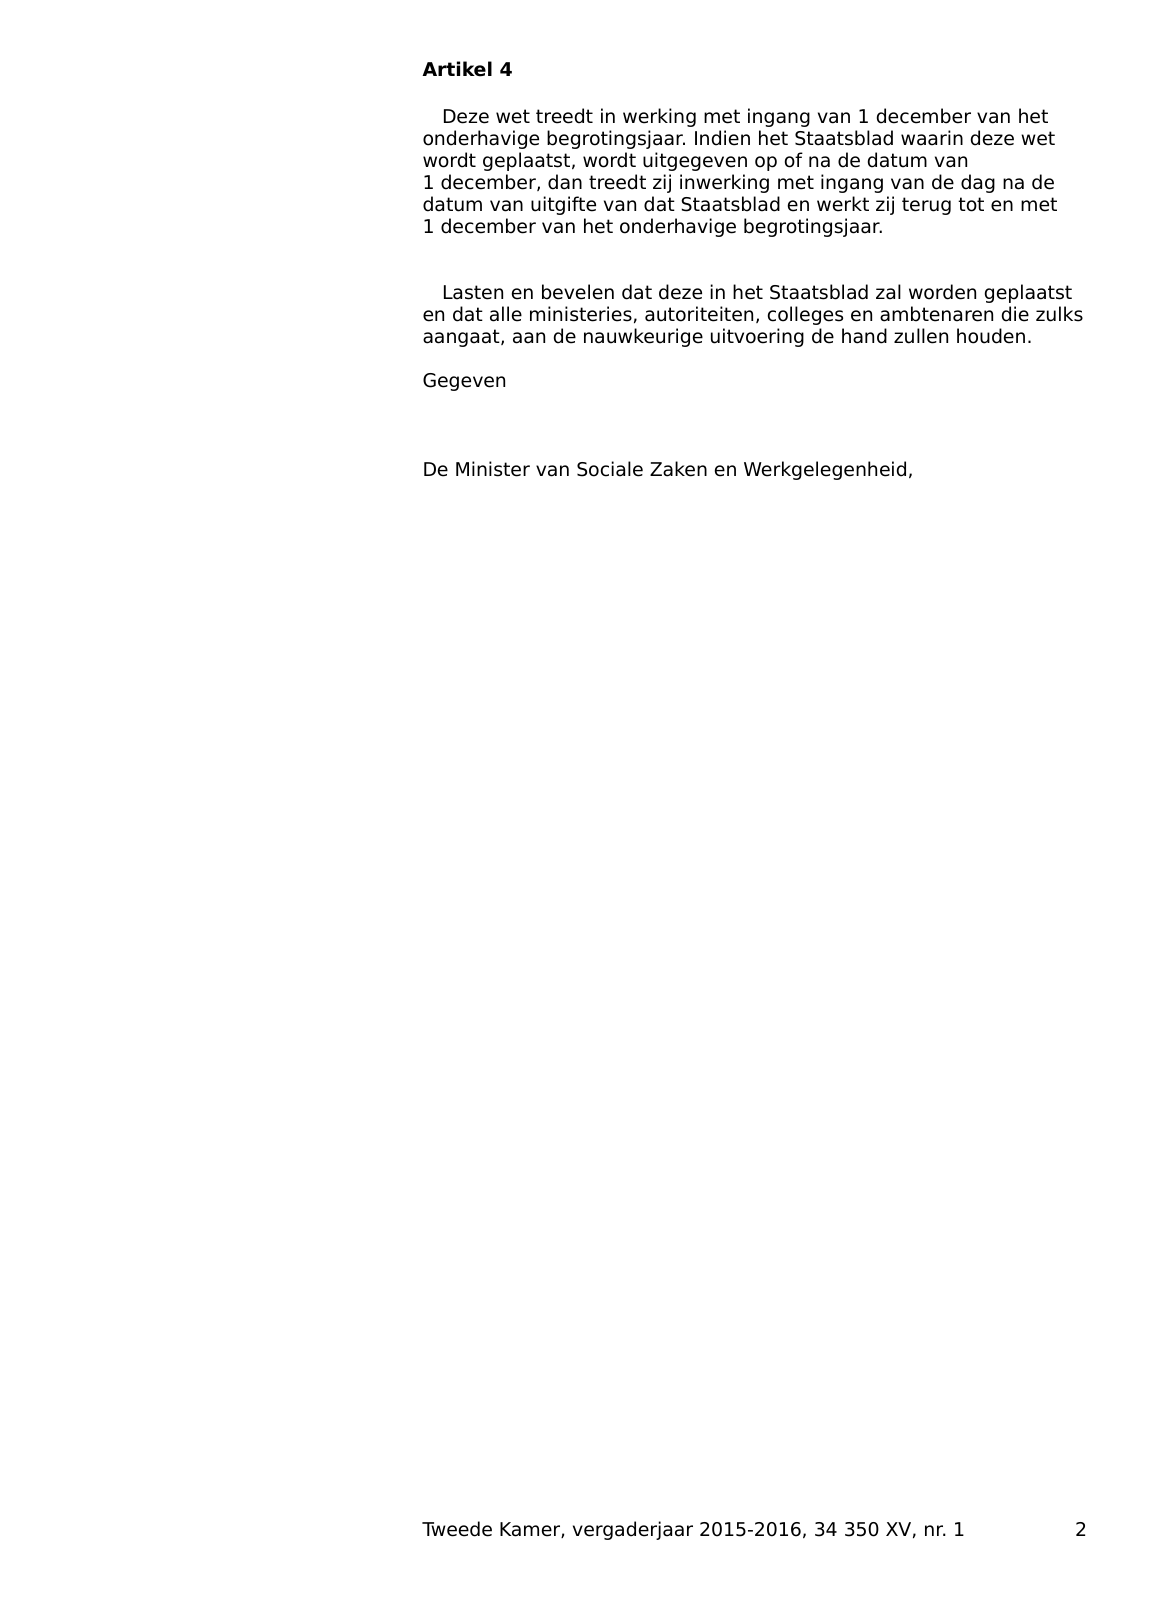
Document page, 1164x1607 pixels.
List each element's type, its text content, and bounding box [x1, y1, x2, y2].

text De Minister van Sociale Zaken en Werkgelegenheid, [422, 459, 1087, 481]
subtitle Artikel 4 [422, 59, 1087, 81]
text Deze wet treedt in werking met ingang van 1 december van het onderhavige begrotingsjaar. Indien het Staatsblad waarin deze wet wordt geplaatst, wordt uitgegeven op of na de datum van 1 december, dan treedt zij inwerking met ingang van de dag na de datum van uitgifte van dat Staatsblad en werkt zij terug tot en met 1 december van het onderhavige begrotingsjaar. [422, 106, 1087, 238]
text Gegeven [422, 370, 1087, 392]
text Lasten en bevelen dat deze in het Staatsblad zal worden geplaatst en dat alle ministeries, autoriteiten, colleges en ambtenaren die zulks aangaat, aan de nauwkeurige uitvoering de hand zullen houden. [422, 282, 1087, 348]
